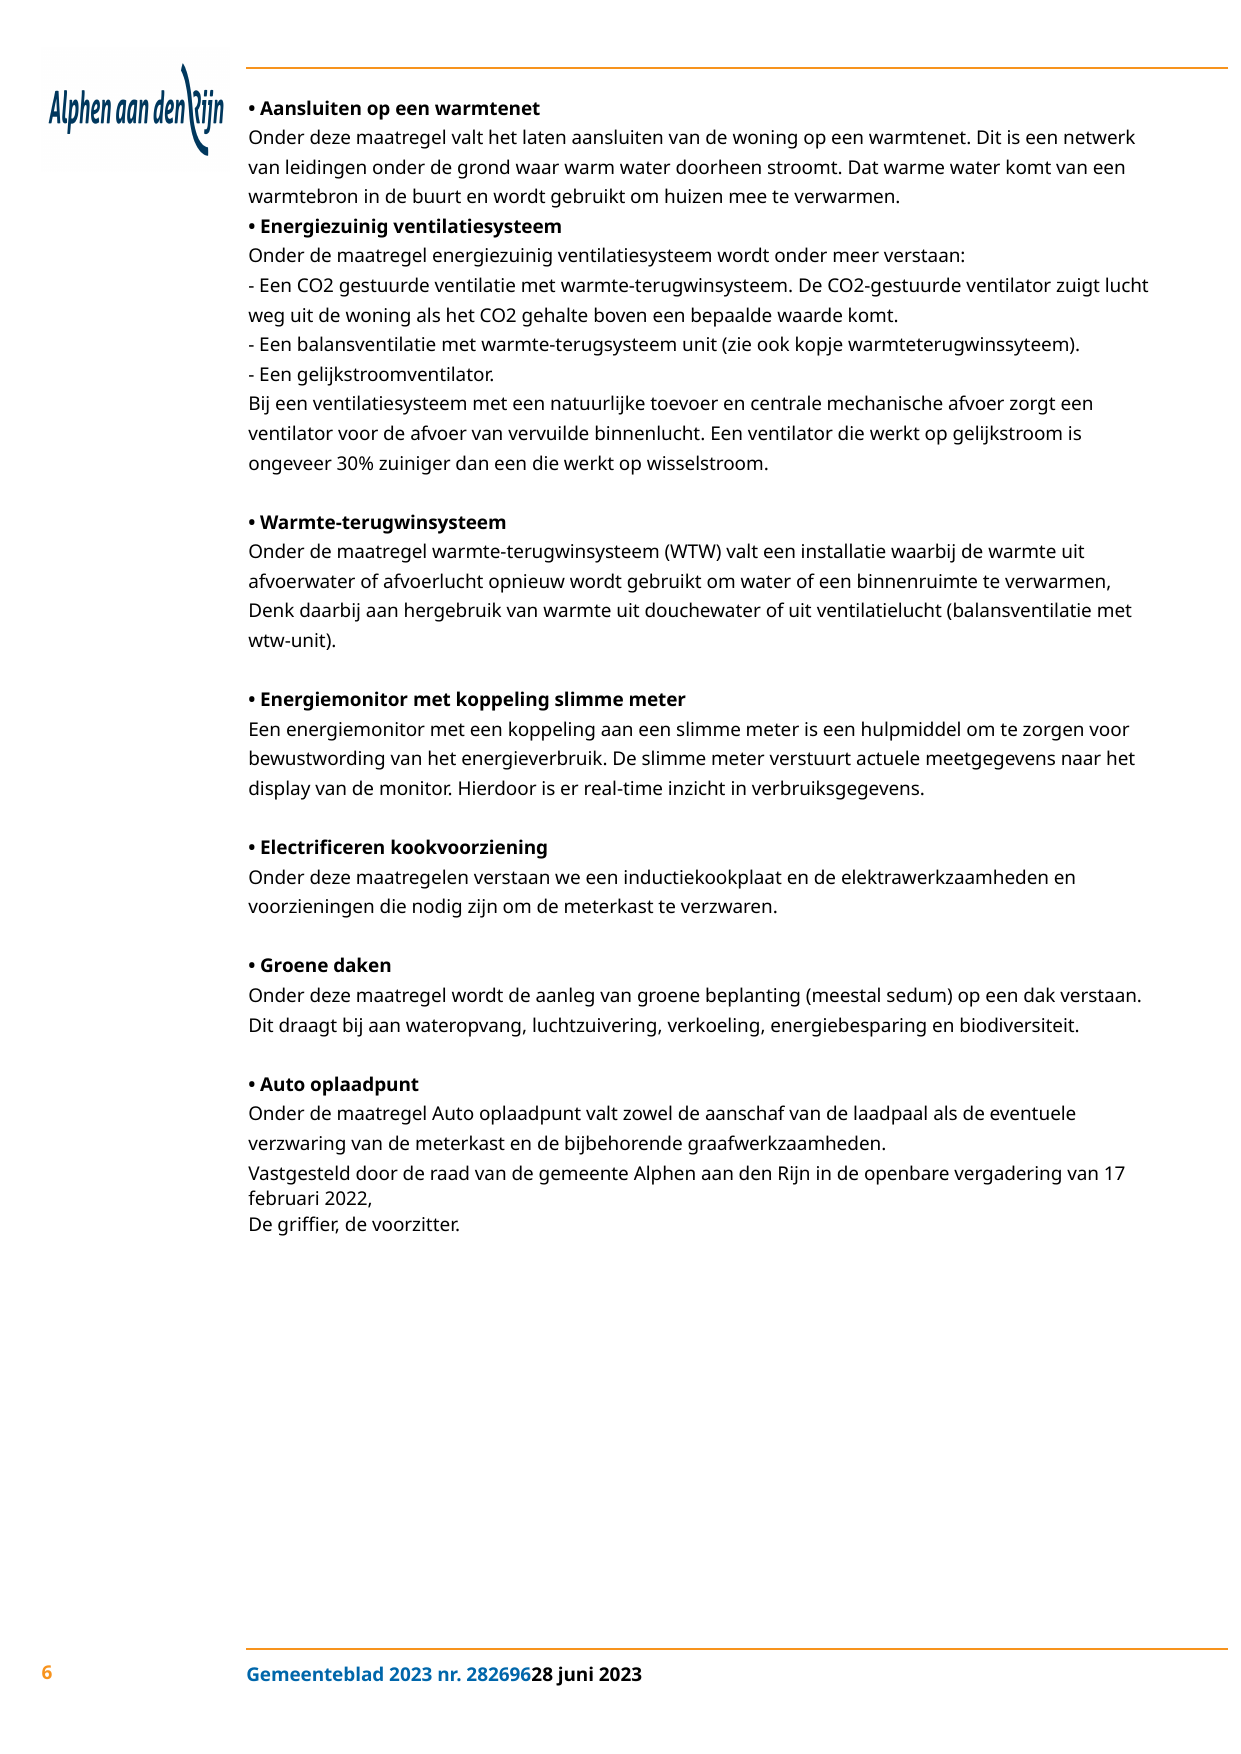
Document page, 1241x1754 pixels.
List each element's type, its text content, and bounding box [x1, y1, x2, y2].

text Onder de maatregel warmte-terugwinsysteem (WTW) valt een installatie waarbij de warmte uit afvoerwater of afvoerlucht opnieuw wordt gebruikt om water of een binnenruimte te verwarmen, Denk daarbij aan hergebruik van warmte uit douchewater of uit ventilatielucht (balansventilatie met wtw-unit). [248, 538, 1152, 653]
text • Energiezuinig ventilatiesysteem [248, 213, 1152, 239]
text Bij een ventilatiesysteem met een natuurlijke toevoer en centrale mechanische afvoer zorgt een ventilator voor de afvoer van vervuilde binnenlucht. Een ventilator die werkt op gelijkstroom is ongeveer 30% zuiniger dan een die werkt op wisselstroom. [248, 391, 1152, 476]
text Onder de maatregel energiezuinig ventilatiesysteem wordt onder meer verstaan: [248, 243, 1152, 268]
text Onder deze maatregel valt het laten aansluiten van de woning op een warmtenet. Dit is een netwerk van leidingen onder de grond waar warm water doorheen stroomt. Dat warme water komt van een warmtebron in de buurt en wordt gebruikt om huizen mee te verwarmen. [248, 124, 1152, 209]
text • Groene daken [248, 953, 1152, 978]
text • Electrificeren kookvoorziening [248, 834, 1152, 860]
text De griffier, de voorzitter. [248, 1211, 1152, 1237]
text • Warmte-terugwinsysteem [248, 509, 1152, 535]
text - Een CO2 gestuurde ventilatie met warmte-terugwinsysteem. De CO2-gestuurde ventilator zuigt lucht weg uit de woning als het CO2 gehalte boven een bepaalde waarde komt. [248, 272, 1152, 328]
text Onder deze maatregel wordt de aanleg van groene beplanting (meestal sedum) op een dak verstaan. Dit draagt bij aan wateropvang, luchtzuivering, verkoeling, energiebesparing en biodiversiteit. [248, 982, 1152, 1038]
text Onder deze maatregelen verstaan we een inductiekookplaat en de elektrawerkzaamheden en voorzieningen die nodig zijn om de meterkast te verzwaren. [248, 864, 1152, 919]
text - Een balansventilatie met warmte-terugsysteem unit (zie ook kopje warmteterugwinssyteem). [248, 331, 1152, 357]
picture [41, 47, 231, 172]
text • Energiemonitor met koppeling slimme meter [248, 686, 1152, 712]
text Vastgesteld door de raad van de gemeente Alphen aan den Rijn in de openbare vergadering van 17 februari 2022, [248, 1160, 1152, 1211]
text • Aansluiten op een warmtenet [248, 95, 1152, 121]
text - Een gelijkstroomventilator. [248, 361, 1152, 387]
text Onder de maatregel Auto oplaadpunt valt zowel de aanschaf van de laadpaal als de eventuele verzwaring van de meterkast en de bijbehorende graafwerkzaamheden. [248, 1101, 1152, 1156]
text • Auto oplaadpunt [248, 1071, 1152, 1097]
text Een energiemonitor met een koppeling aan een slimme meter is een hulpmiddel om te zorgen voor bewustwording van het energieverbruik. De slimme meter verstuurt actuele meetgegevens naar het display van de monitor. Hierdoor is er real-time inzicht in verbruiksgegevens. [248, 716, 1152, 801]
